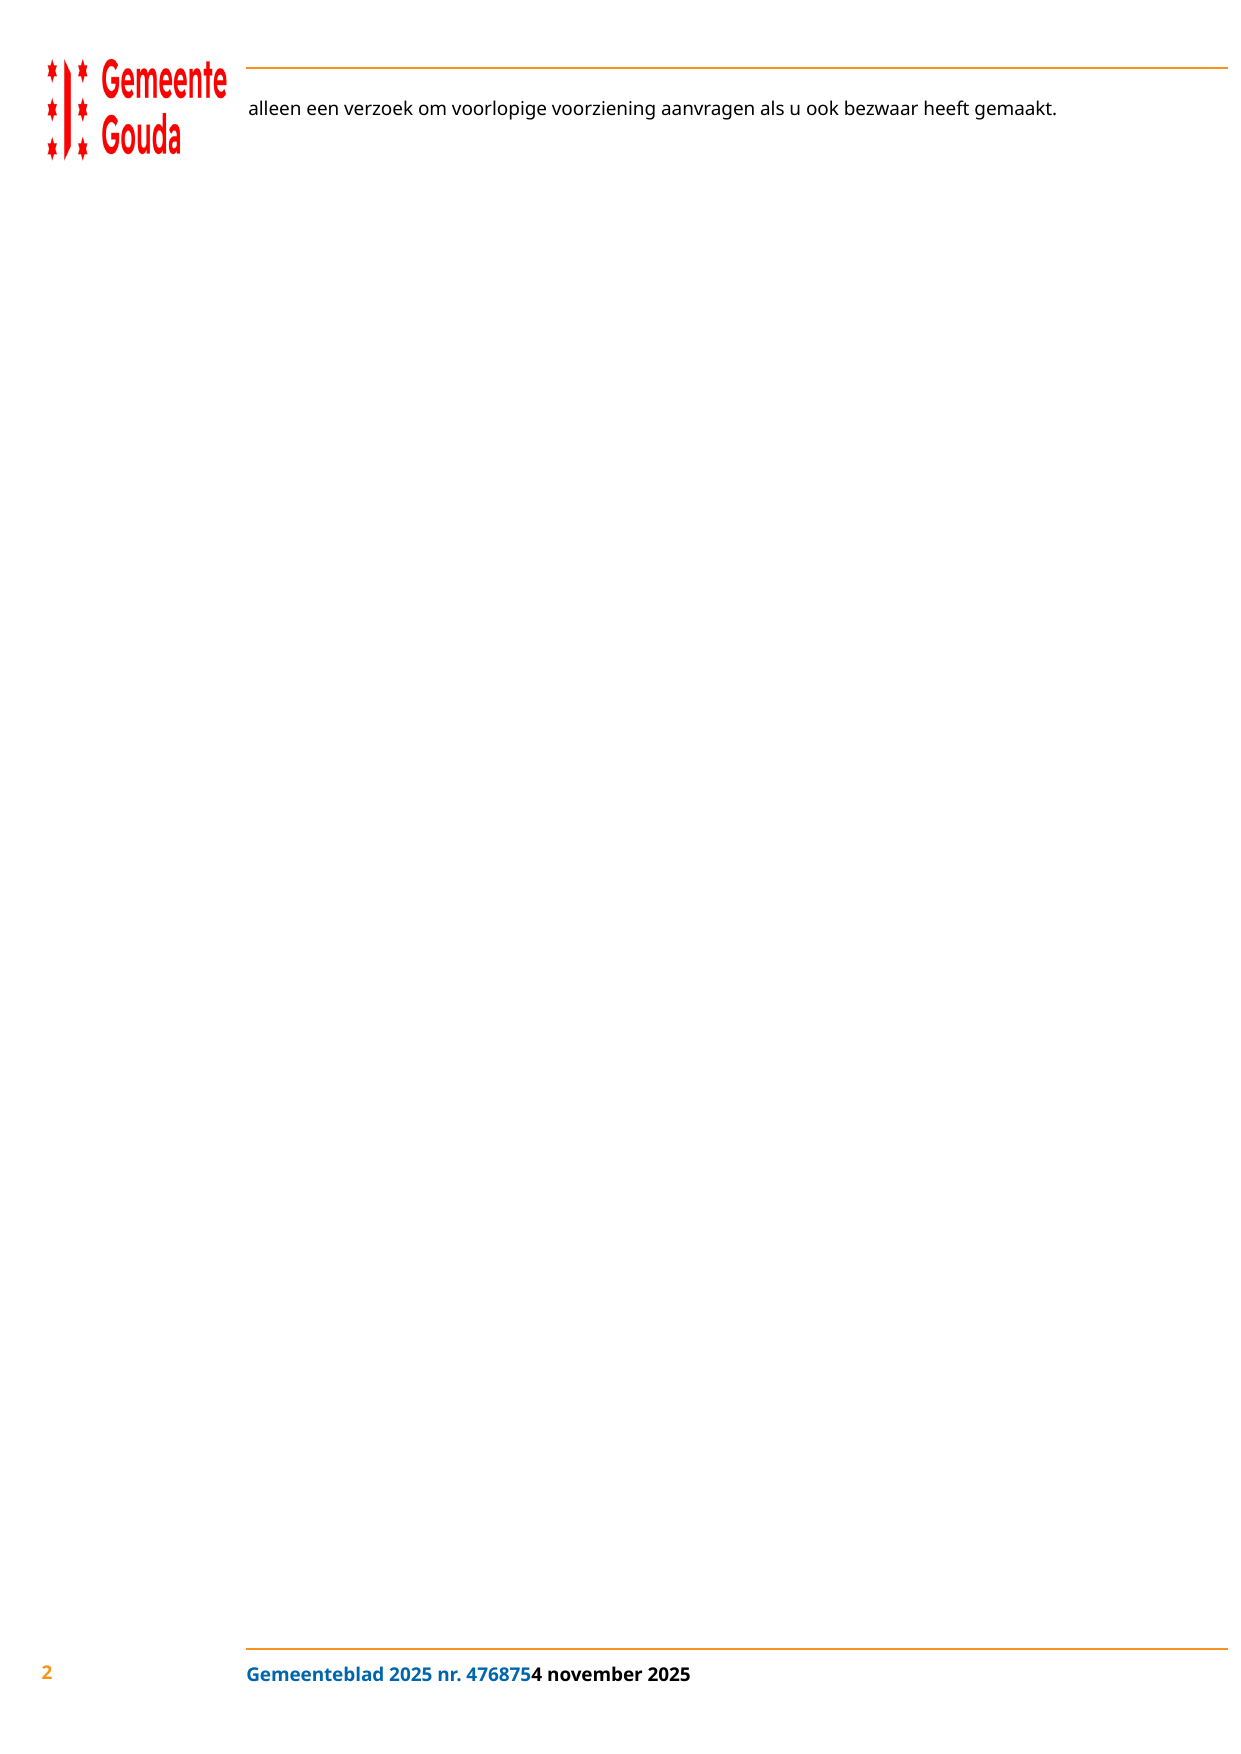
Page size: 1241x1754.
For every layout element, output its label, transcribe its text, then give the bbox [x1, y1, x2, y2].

text alleen een verzoek om voorlopige voorziening aanvragen als u ook bezwaar heeft gemaakt. [248, 95, 1152, 121]
picture [41, 47, 231, 172]
